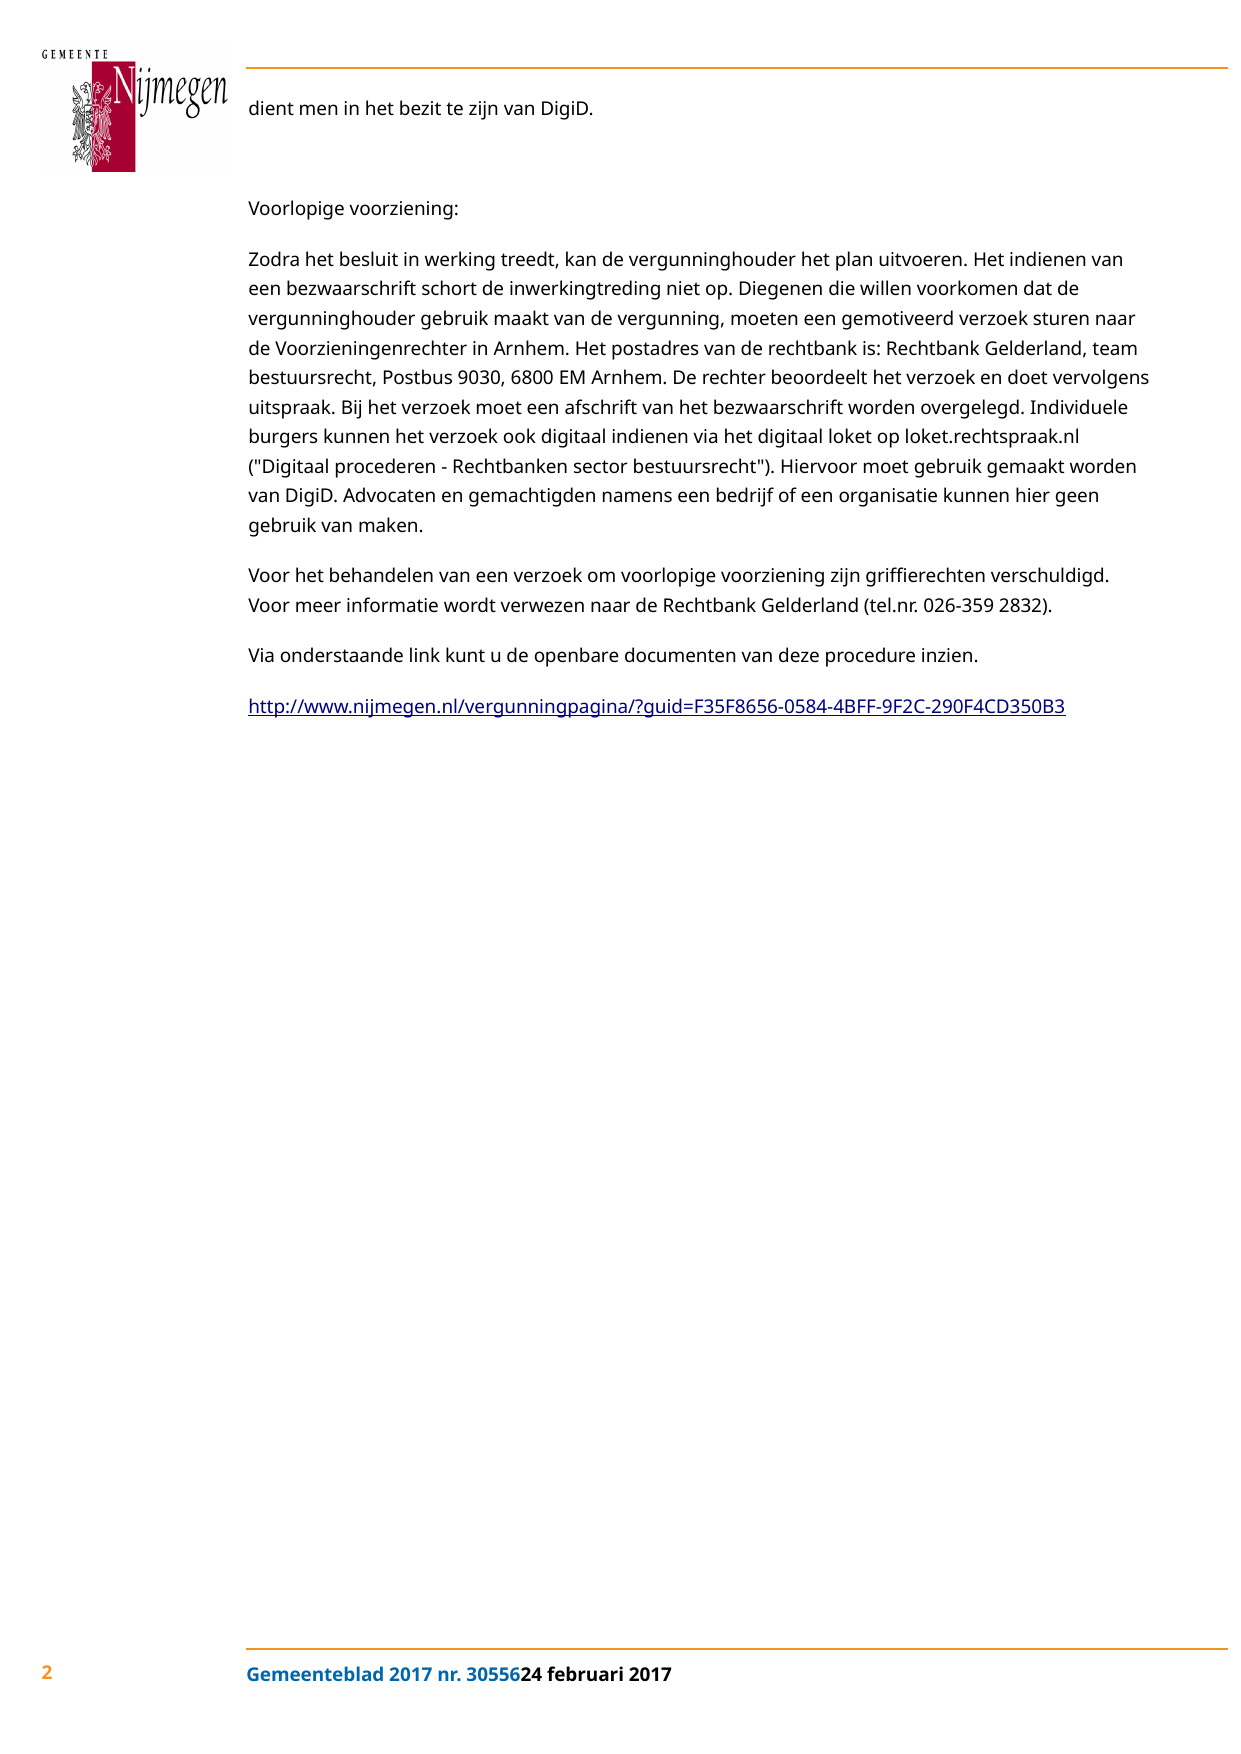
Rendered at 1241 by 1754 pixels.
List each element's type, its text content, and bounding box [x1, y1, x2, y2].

text Via onderstaande link kunt u de openbare documenten van deze procedure inzien. [248, 643, 1152, 668]
text Voor het behandelen van een verzoek om voorlopige voorziening zijn griffierechten verschuldigd. Voor meer informatie wordt verwezen naar de Rechtbank Gelderland (tel.nr. 026-359 2832). [248, 563, 1152, 618]
text dient men in het bezit te zijn van DigiD. [248, 95, 1152, 121]
picture [41, 47, 231, 172]
text Voorlopige voorziening: [248, 196, 1152, 221]
text http://www.nijmegen.nl/vergunningpagina/?guid=F35F8656-0584-4BFF-9F2C-290F4CD350B3 [248, 693, 1152, 719]
text Zodra het besluit in werking treedt, kan de vergunninghouder het plan uitvoeren. Het indienen van een bezwaarschrift schort de inwerkingtreding niet op. Diegenen die willen voorkomen dat de vergunninghouder gebruik maakt van de vergunning, moeten een gemotiveerd verzoek sturen naar de Voorzieningenrechter in Arnhem. Het postadres van de rechtbank is: Rechtbank Gelderland, team bestuursrecht, Postbus 9030, 6800 EM Arnhem. De rechter beoordeelt het verzoek en doet vervolgens uitspraak. Bij het verzoek moet een afschrift van het bezwaarschrift worden overgelegd. Individuele burgers kunnen het verzoek ook digitaal indienen via het digitaal loket op loket.rechtspraak.nl ("Digitaal procederen - Rechtbanken sector bestuursrecht"). Hiervoor moet gebruik gemaakt worden van DigiD. Advocaten en gemachtigden namens een bedrijf of een organisatie kunnen hier geen gebruik van maken. [248, 246, 1152, 538]
